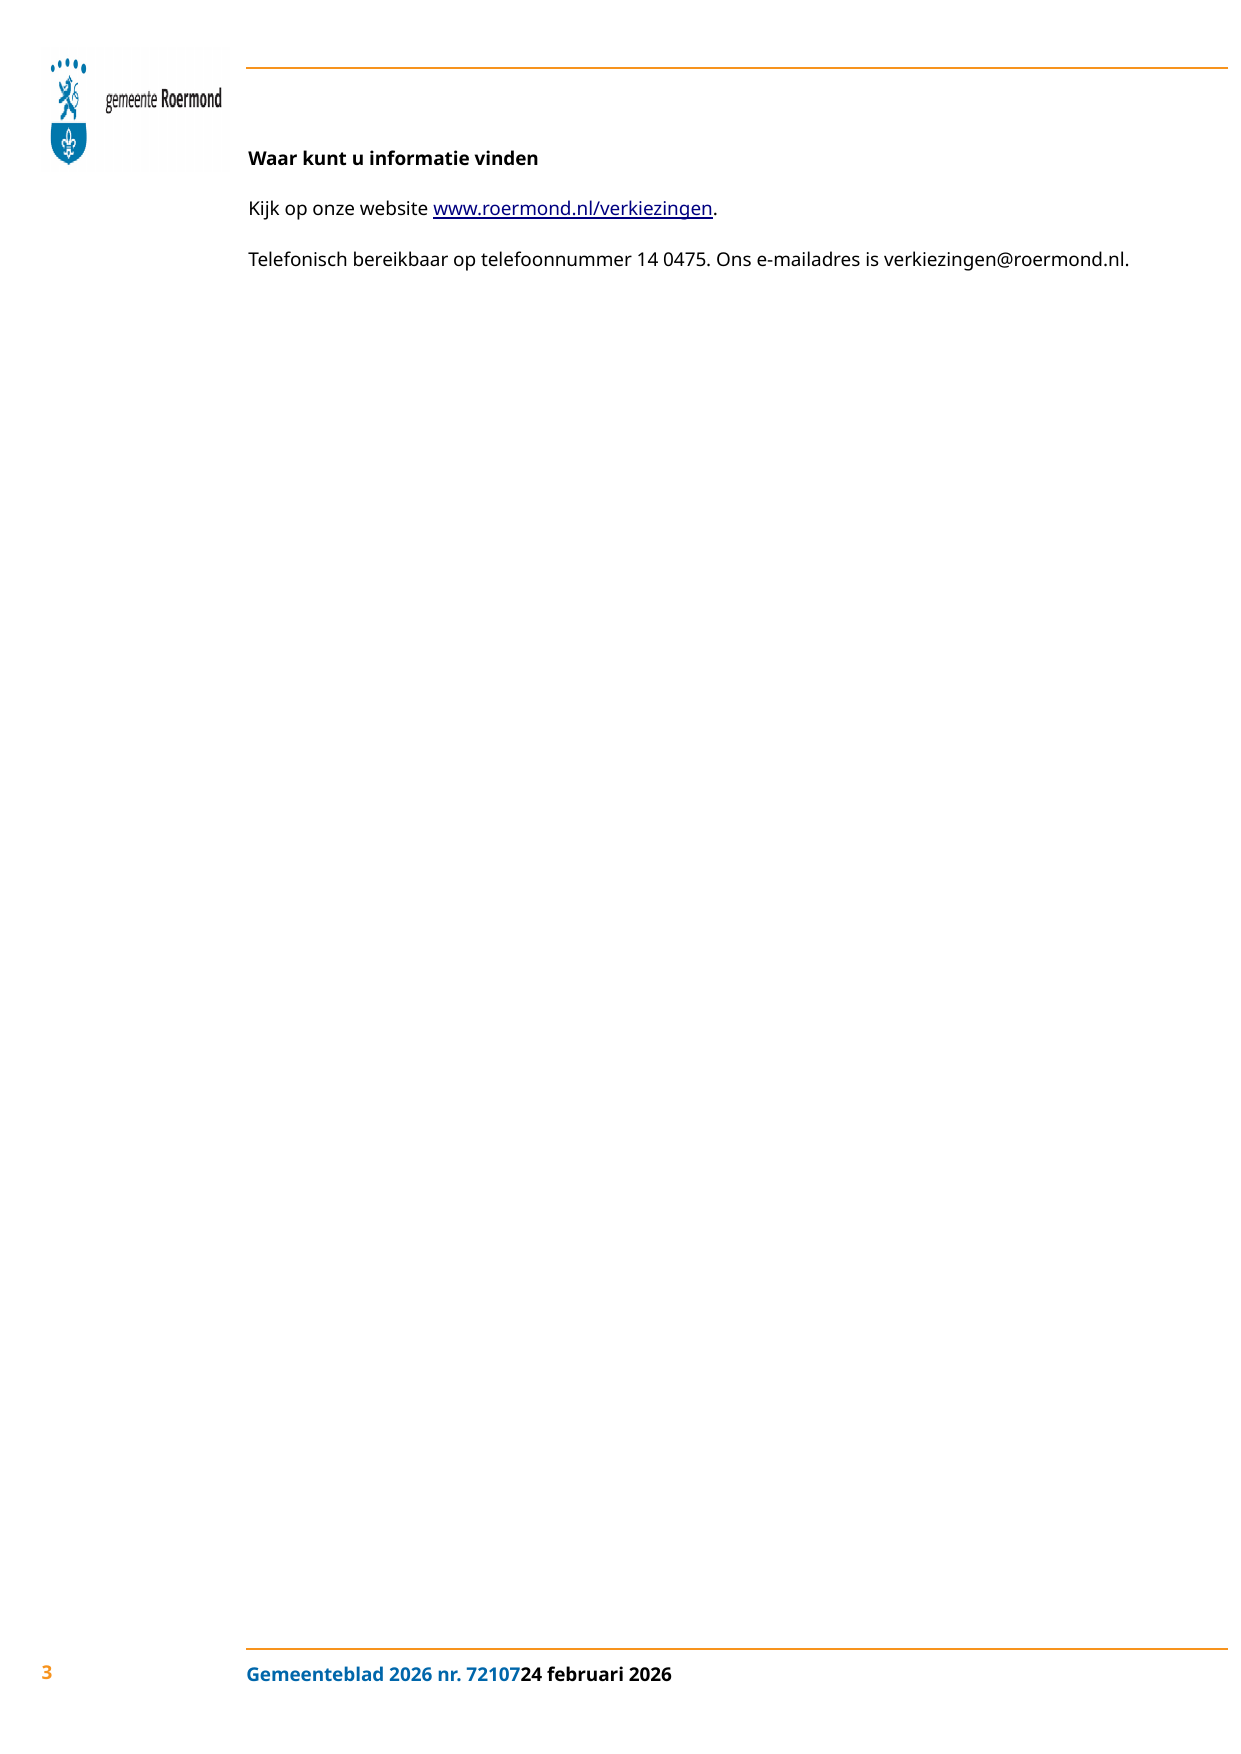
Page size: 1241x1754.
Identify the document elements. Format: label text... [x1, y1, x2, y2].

text Waar kunt u informatie vinden [248, 145, 1152, 171]
text Telefonisch bereikbaar op telefoonnummer 14 0475. Ons e-mailadres is verkiezingen@roermond.nl. [248, 246, 1152, 272]
text Kijk op onze website www.roermond.nl/verkiezingen. [248, 196, 1152, 221]
picture [41, 47, 231, 172]
